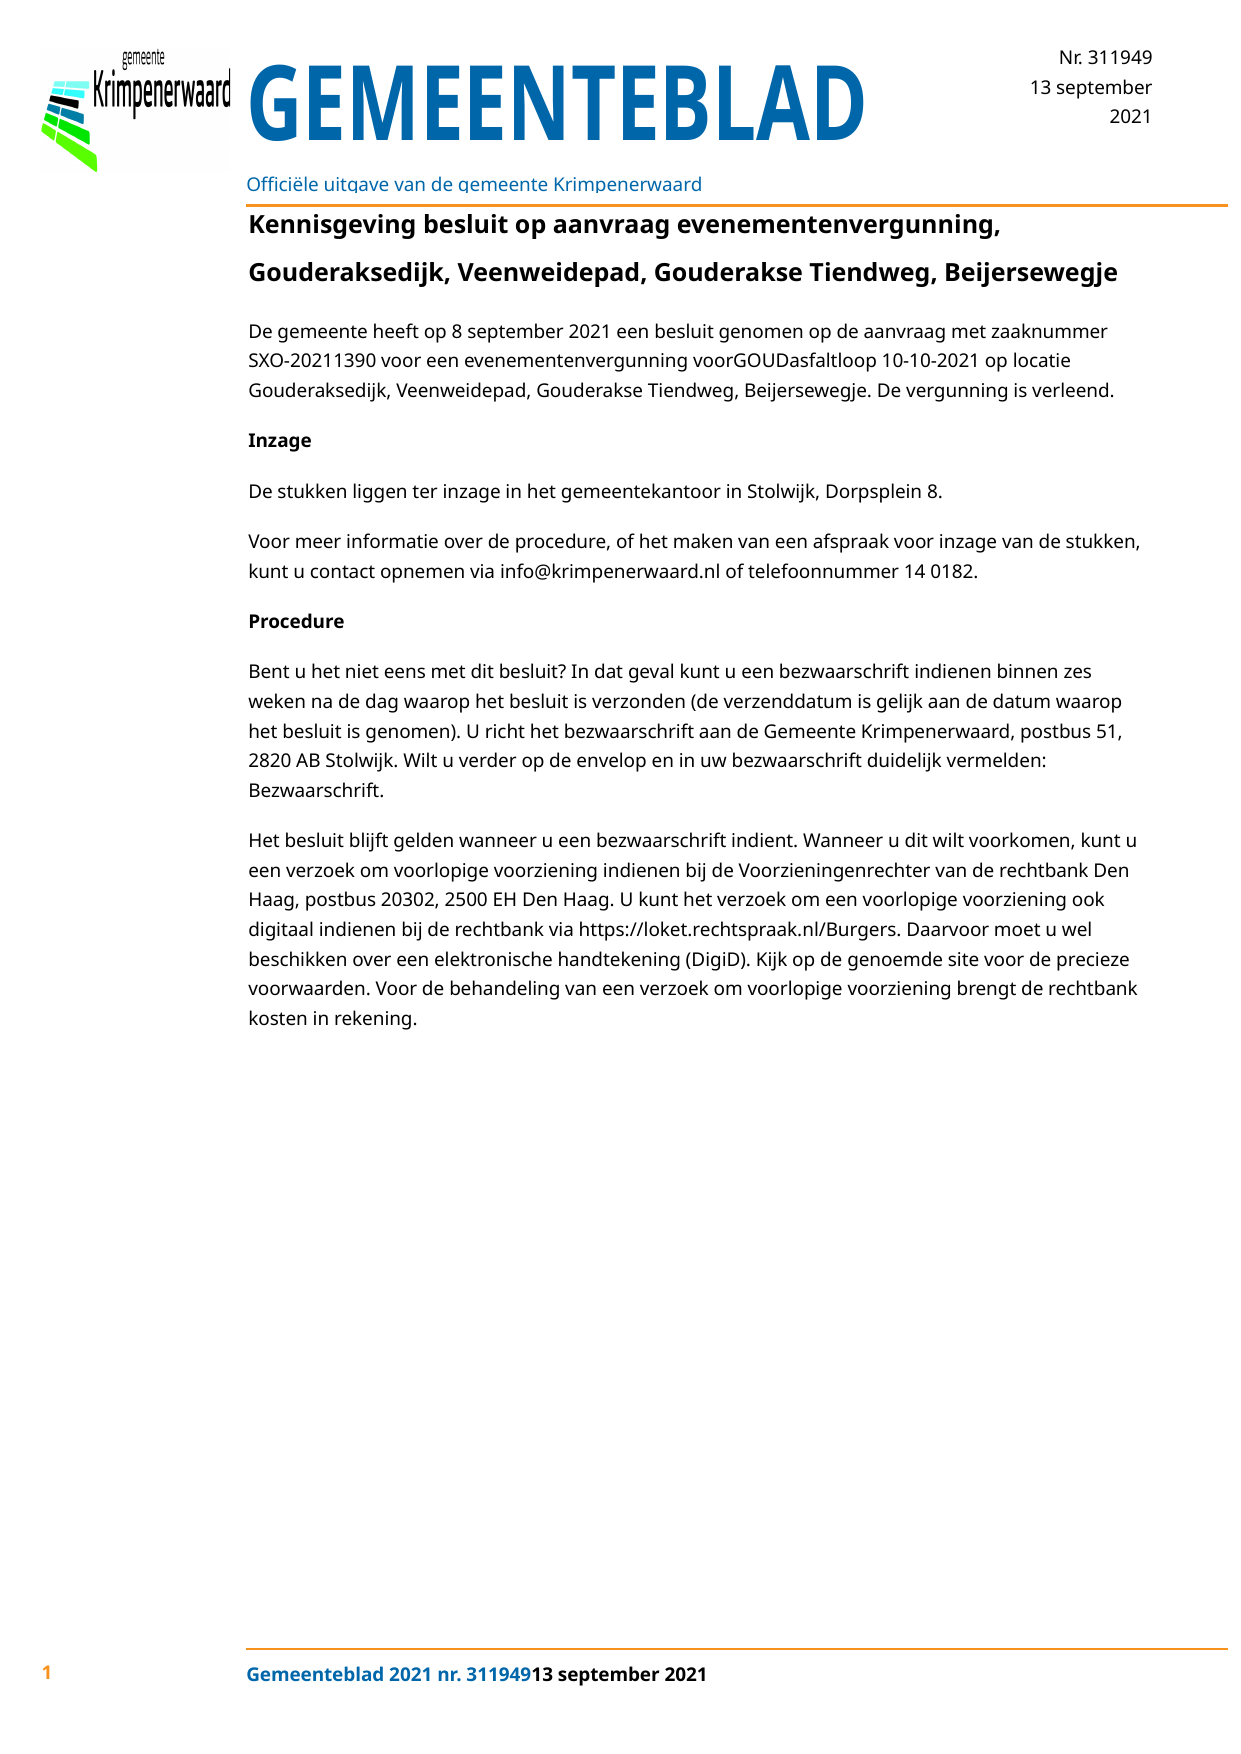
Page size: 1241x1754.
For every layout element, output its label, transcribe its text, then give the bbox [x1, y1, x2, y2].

text Bent u het niet eens met dit besluit? In dat geval kunt u een bezwaarschrift indienen binnen zes weken na de dag waarop het besluit is verzonden (de verzenddatum is gelijk aan de datum waarop het besluit is genomen). U richt het bezwaarschrift aan de Gemeente Krimpenerwaard, postbus 51, 2820 AB Stolwijk. Wilt u verder op de envelop en in uw bezwaarschrift duidelijk vermelden: Bezwaarschrift. [248, 659, 1152, 803]
text Voor meer informatie over de procedure, of het maken van een afspraak voor inzage van de stukken, kunt u contact opnemen via info@krimpenerwaard.nl of telefoonnummer 14 0182. [248, 528, 1152, 584]
text De stukken liggen ter inzage in het gemeentekantoor in Stolwijk, Dorpsplein 8. [248, 478, 1152, 504]
text Het besluit blijft gelden wanneer u een bezwaarschrift indient. Wanneer u dit wilt voorkomen, kunt u een verzoek om voorlopige voorziening indienen bij de Voorzieningenrechter van de rechtbank Den Haag, postbus 20302, 2500 EH Den Haag. U kunt het verzoek om een voorlopige voorziening ook digitaal indienen bij de rechtbank via https://loket.rechtspraak.nl/Burgers. Daarvoor moet u wel beschikken over een elektronische handtekening (DigiD). Kijk op de genoemde site voor de precieze voorwaarden. Voor de behandeling van een verzoek om voorlopige voorziening brengt de rechtbank kosten in rekening. [248, 827, 1152, 1031]
text Inzage [248, 427, 1152, 453]
text De gemeente heeft op 8 september 2021 een besluit genomen op de aanvraag met zaaknummer SXO-20211390 voor een evenementenvergunning voorGOUDasfaltloop 10-10-2021 op locatie Gouderaksedijk, Veenweidepad, Gouderakse Tiendweg, Beijersewegje. De vergunning is verleend. [248, 318, 1152, 403]
text Procedure [248, 608, 1152, 634]
text Kennisgeving besluit op aanvraag evenementenvergunning, Gouderaksedijk, Veenweidepad, Gouderakse Tiendweg, Beijersewegje [248, 207, 1152, 288]
picture [41, 47, 231, 172]
